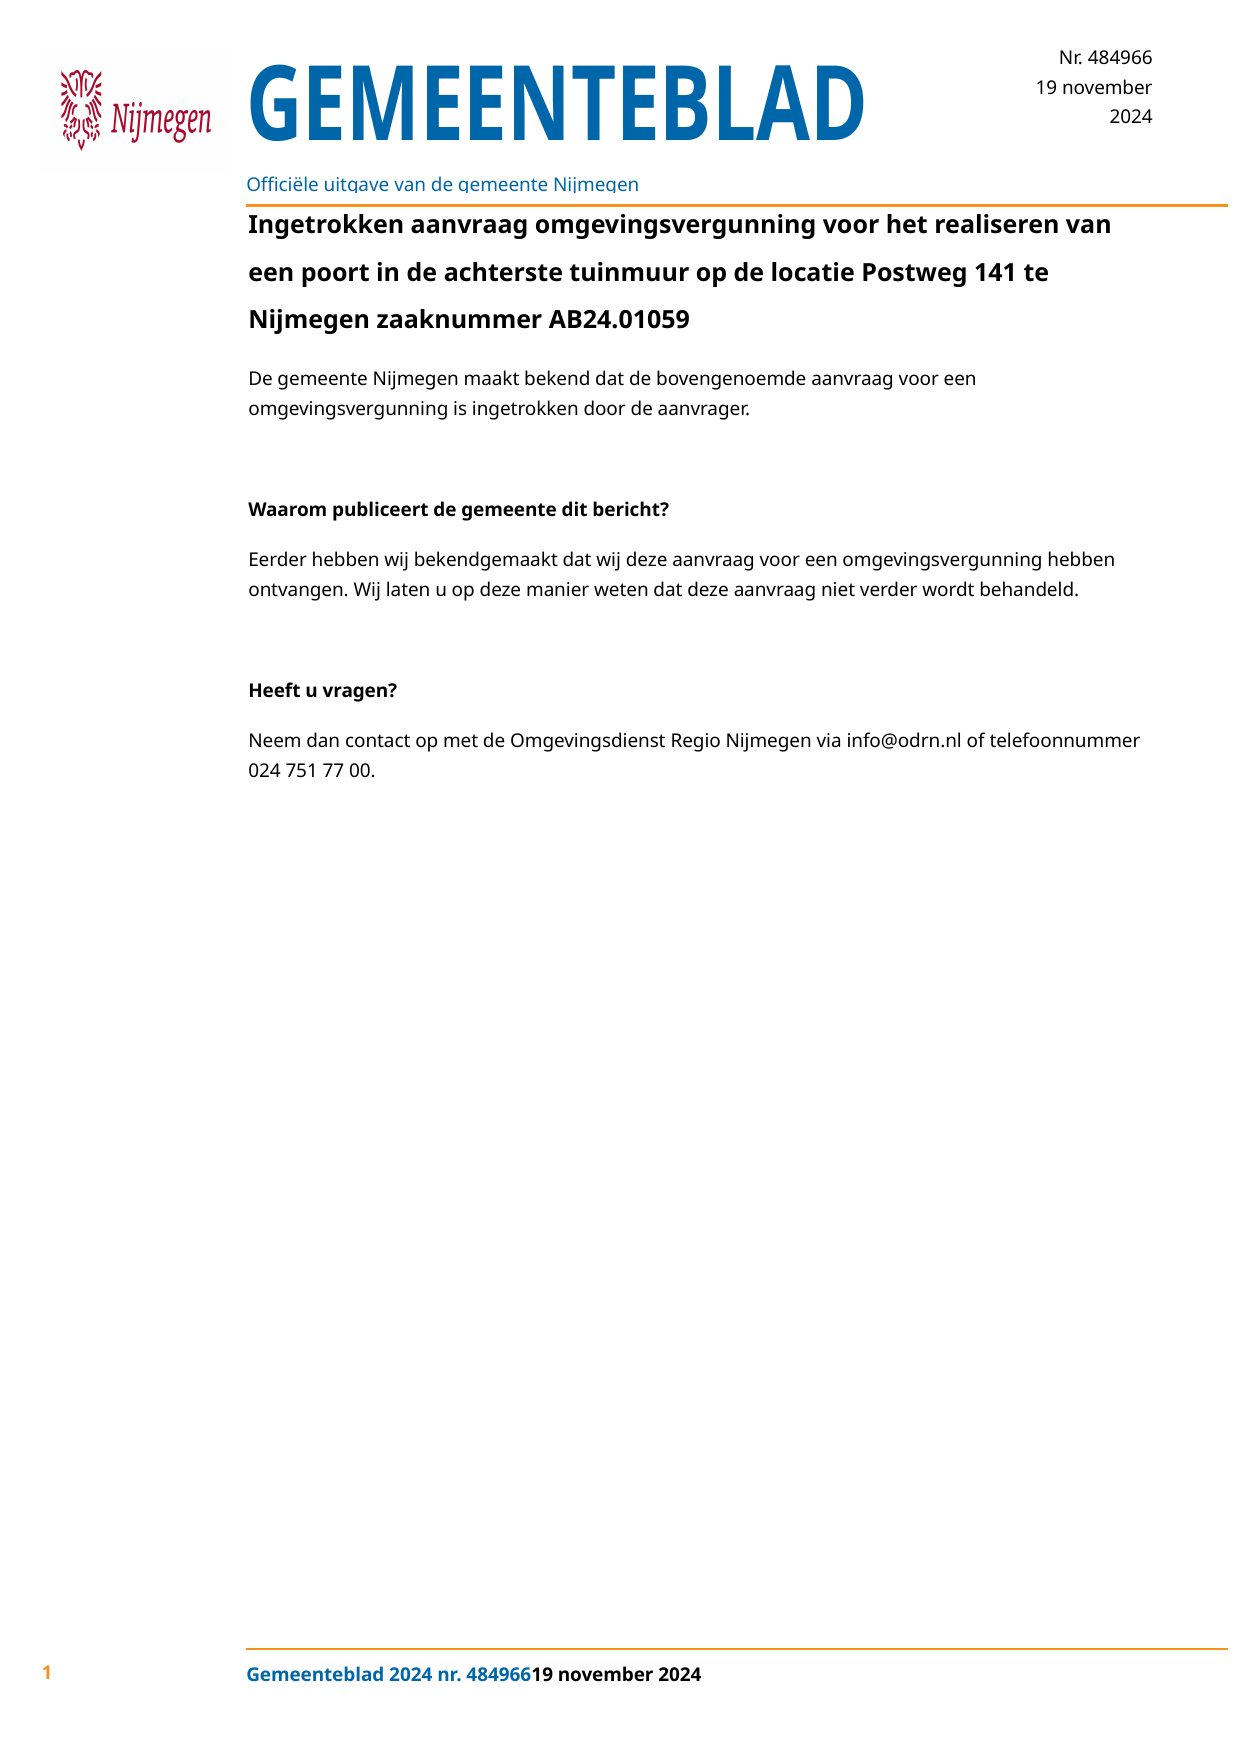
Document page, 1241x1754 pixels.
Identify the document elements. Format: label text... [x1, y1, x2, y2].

picture [41, 47, 231, 172]
text Neem dan contact op met de Omgevingsdienst Regio Nijmegen via info@odrn.nl of telefoonnummer 024 751 77 00. [248, 727, 1152, 782]
text De gemeente Nijmegen maakt bekend dat de bovengenoemde aanvraag voor een omgevingsvergunning is ingetrokken door de aanvrager. [248, 366, 1152, 421]
text Eerder hebben wij bekendgemaakt dat wij deze aanvraag voor een omgevingsvergunning hebben ontvangen. Wij laten u op deze manier weten dat deze aanvraag niet verder wordt behandeld. [248, 546, 1152, 602]
text Heeft u vragen? [248, 677, 1152, 702]
text Waarom publiceert de gemeente dit bericht? [248, 496, 1152, 522]
text Ingetrokken aanvraag omgevingsvergunning voor het realiseren van een poort in de achterste tuinmuur op de locatie Postweg 141 te Nijmegen zaaknummer AB24.01059 [248, 207, 1152, 336]
